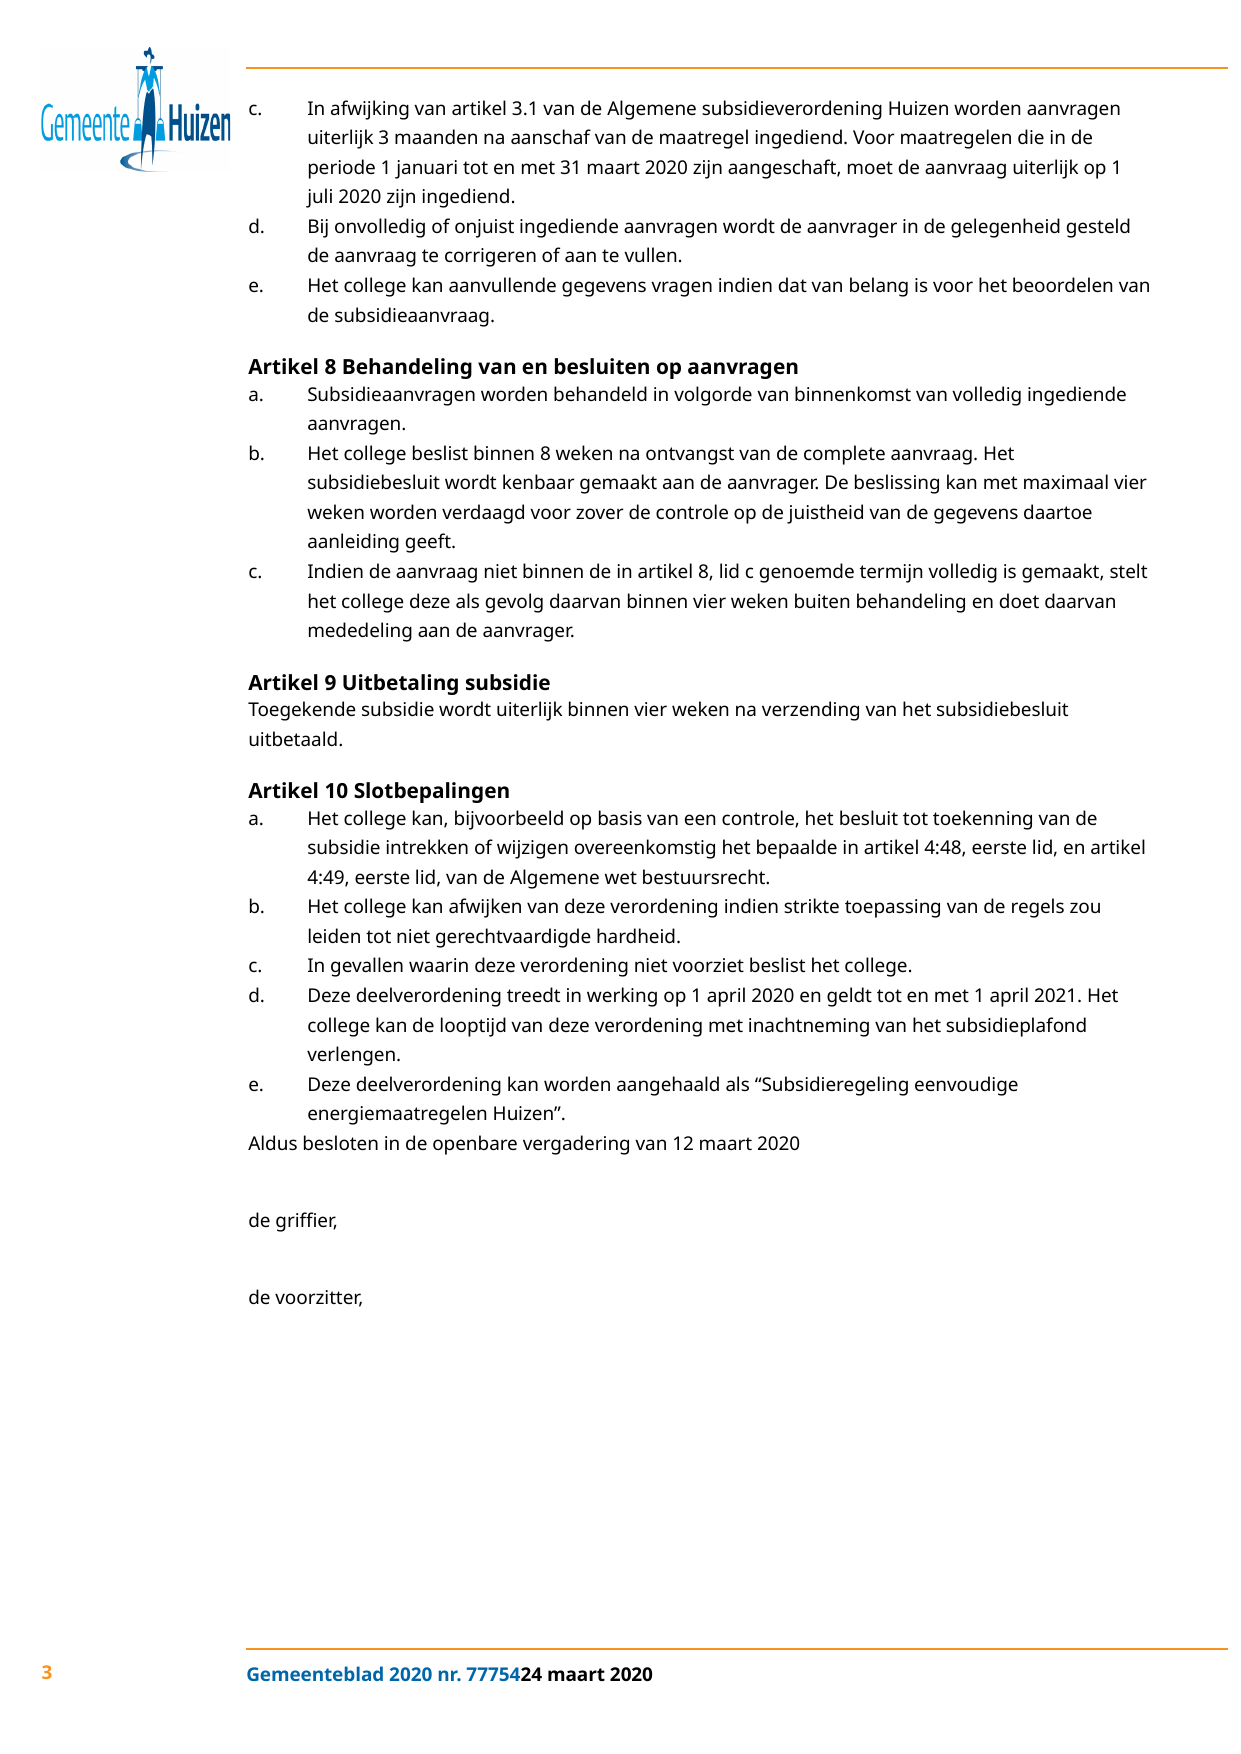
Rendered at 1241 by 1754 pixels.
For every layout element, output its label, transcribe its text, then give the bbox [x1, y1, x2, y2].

text Artikel 10 Slotbepalingen [248, 776, 1152, 805]
list Het college kan aanvullende gegevens vragen indien dat van belang is voor het beoordelen van de subsidieaanvraag. [248, 272, 1152, 328]
picture [41, 47, 231, 172]
list In gevallen waarin deze verordening niet voorziet beslist het college. [248, 953, 1152, 978]
text de griffier, [248, 1207, 1152, 1233]
list In afwijking van artikel 3.1 van de Algemene subsidieverordening Huizen worden aanvragen uiterlijk 3 maanden na aanschaf van de maatregel ingediend. Voor maatregelen die in de periode 1 januari tot en met 31 maart 2020 zijn aangeschaft, moet de aanvraag uiterlijk op 1 juli 2020 zijn ingediend. [248, 95, 1152, 209]
text Artikel 8 Behandeling van en besluiten op aanvragen [248, 352, 1152, 381]
list Subsidieaanvragen worden behandeld in volgorde van binnenkomst van volledig ingediende aanvragen. [248, 381, 1152, 436]
list Het college kan, bijvoorbeeld op basis van een controle, het besluit tot toekenning van de subsidie intrekken of wijzigen overeenkomstig het bepaalde in artikel 4:48, eerste lid, en artikel 4:49, eerste lid, van de Algemene wet bestuursrecht. [248, 805, 1152, 889]
text de voorzitter, [248, 1284, 1152, 1310]
text Artikel 9 Uitbetaling subsidie [248, 668, 1152, 696]
list Het college beslist binnen 8 weken na ontvangst van de complete aanvraag. Het subsidiebesluit wordt kenbaar gemaakt aan de aanvrager. De beslissing kan met maximaal vier weken worden verdaagd voor zover de controle op de juistheid van de gegevens daartoe aanleiding geeft. [248, 440, 1152, 554]
list Het college kan afwijken van deze verordening indien strikte toepassing van de regels zou leiden tot niet gerechtvaardigde hardheid. [248, 893, 1152, 949]
list Deze deelverordening treedt in werking op 1 april 2020 en geldt tot en met 1 april 2021. Het college kan de looptijd van deze verordening met inachtneming van het subsidieplafond verlengen. [248, 982, 1152, 1067]
text Toegekende subsidie wordt uiterlijk binnen vier weken na verzending van het subsidiebesluit uitbetaald. [248, 696, 1152, 752]
list Bij onvolledig of onjuist ingediende aanvragen wordt de aanvrager in de gelegenheid gesteld de aanvraag te corrigeren of aan te vullen. [248, 213, 1152, 268]
text Aldus besloten in de openbare vergadering van 12 maart 2020 [248, 1130, 1152, 1156]
list Deze deelverordening kan worden aangehaald als “Subsidieregeling eenvoudige energiemaatregelen Huizen”. [248, 1071, 1152, 1126]
list Indien de aanvraag niet binnen de in artikel 8, lid c genoemde termijn volledig is gemaakt, stelt het college deze als gevolg daarvan binnen vier weken buiten behandeling en doet daarvan mededeling aan de aanvrager. [248, 558, 1152, 643]
